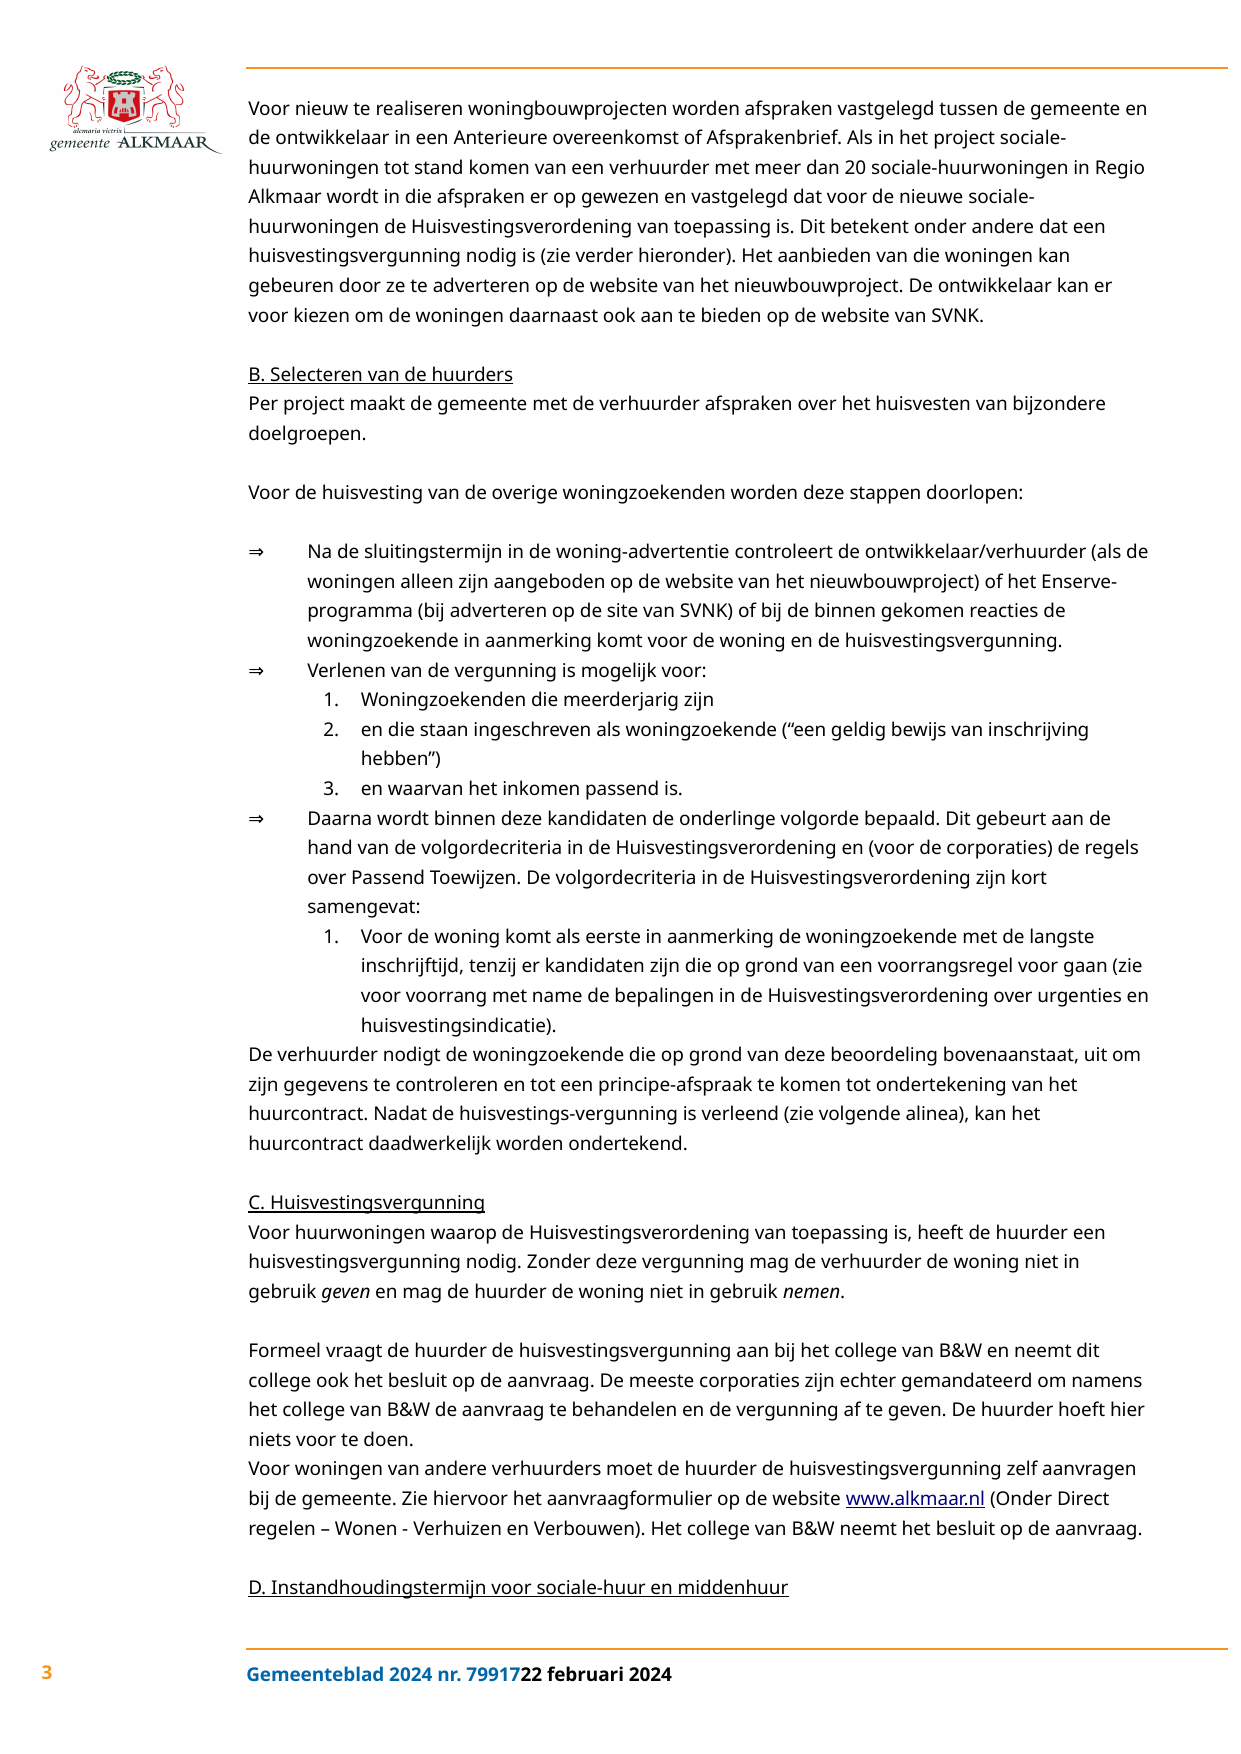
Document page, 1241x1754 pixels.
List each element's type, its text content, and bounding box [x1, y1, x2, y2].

text Voor de huisvesting van de overige woningzoekenden worden deze stappen doorlopen: [248, 479, 1152, 505]
list Verlenen van de vergunning is mogelijk voor: [248, 657, 1152, 683]
list Woningzoekenden die meerderjarig zijn [323, 686, 1152, 712]
picture [41, 47, 231, 172]
text C. Huisvestingsvergunning [248, 1189, 1152, 1215]
text Voor woningen van andere verhuurders moet de huurder de huisvestingsvergunning zelf aanvragen bij de gemeente. Zie hiervoor het aanvraagformulier op de website www.alkmaar.nl (Onder Direct regelen – Wonen - Verhuizen en Verbouwen). Het college van B&W neemt het besluit op de aanvraag. [248, 1456, 1152, 1541]
text D. Instandhoudingstermijn voor sociale-huur en middenhuur [248, 1574, 1152, 1600]
text Per project maakt de gemeente met de verhuurder afspraken over het huisvesten van bijzondere doelgroepen. [248, 391, 1152, 446]
text De verhuurder nodigt de woningzoekende die op grond van deze beoordeling bovenaanstaat, uit om zijn gegevens te controleren en tot een principe-afspraak te komen tot ondertekening van het huurcontract. Nadat de huisvestings-vergunning is verleend (zie volgende alinea), kan het huurcontract daadwerkelijk worden ondertekend. [248, 1041, 1152, 1156]
text Voor nieuw te realiseren woningbouwprojecten worden afspraken vastgelegd tussen de gemeente en de ontwikkelaar in een Anterieure overeenkomst of Afsprakenbrief. Als in het project sociale-huurwoningen tot stand komen van een verhuurder met meer dan 20 sociale-huurwoningen in Regio Alkmaar wordt in die afspraken er op gewezen en vastgelegd dat voor de nieuwe sociale-huurwoningen de Huisvestingsverordening van toepassing is. Dit betekent onder andere dat een huisvestingsvergunning nodig is (zie verder hieronder). Het aanbieden van die woningen kan gebeuren door ze te adverteren op de website van het nieuwbouwproject. De ontwikkelaar kan er voor kiezen om de woningen daarnaast ook aan te bieden op de website van SVNK. [248, 95, 1152, 328]
list en waarvan het inkomen passend is. [323, 775, 1152, 801]
list Na de sluitingstermijn in de woning-advertentie controleert de ontwikkelaar/verhuurder (als de woningen alleen zijn aangeboden op de website van het nieuwbouwproject) of het Enserve-programma (bij adverteren op de site van SVNK) of bij de binnen gekomen reacties de woningzoekende in aanmerking komt voor de woning en de huisvestingsvergunning. [248, 538, 1152, 653]
list Voor de woning komt als eerste in aanmerking de woningzoekende met de langste inschrijftijd, tenzij er kandidaten zijn die op grond van een voorrangsregel voor gaan (zie voor voorrang met name de bepalingen in de Huisvestingsverordening over urgenties en huisvestingsindicatie). [323, 923, 1152, 1038]
text Voor huurwoningen waarop de Huisvestingsverordening van toepassing is, heeft de huurder een huisvestingsvergunning nodig. Zonder deze vergunning mag de verhuurder de woning niet in gebruik geven en mag de huurder de woning niet in gebruik nemen. [248, 1219, 1152, 1304]
list en die staan ingeschreven als woningzoekende (“een geldig bewijs van inschrijving hebben”) [323, 716, 1152, 771]
list Daarna wordt binnen deze kandidaten de onderlinge volgorde bepaald. Dit gebeurt aan de hand van de volgordecriteria in de Huisvestingsverordening en (voor de corporaties) de regels over Passend Toewijzen. De volgordecriteria in de Huisvestingsverordening zijn kort samengevat: [248, 805, 1152, 919]
text Formeel vraagt de huurder de huisvestingsvergunning aan bij het college van B&W en neemt dit college ook het besluit op de aanvraag. De meeste corporaties zijn echter gemandateerd om namens het college van B&W de aanvraag te behandelen en de vergunning af te geven. De huurder hoeft hier niets voor te doen. [248, 1337, 1152, 1452]
text B. Selecteren van de huurders [248, 361, 1152, 387]
